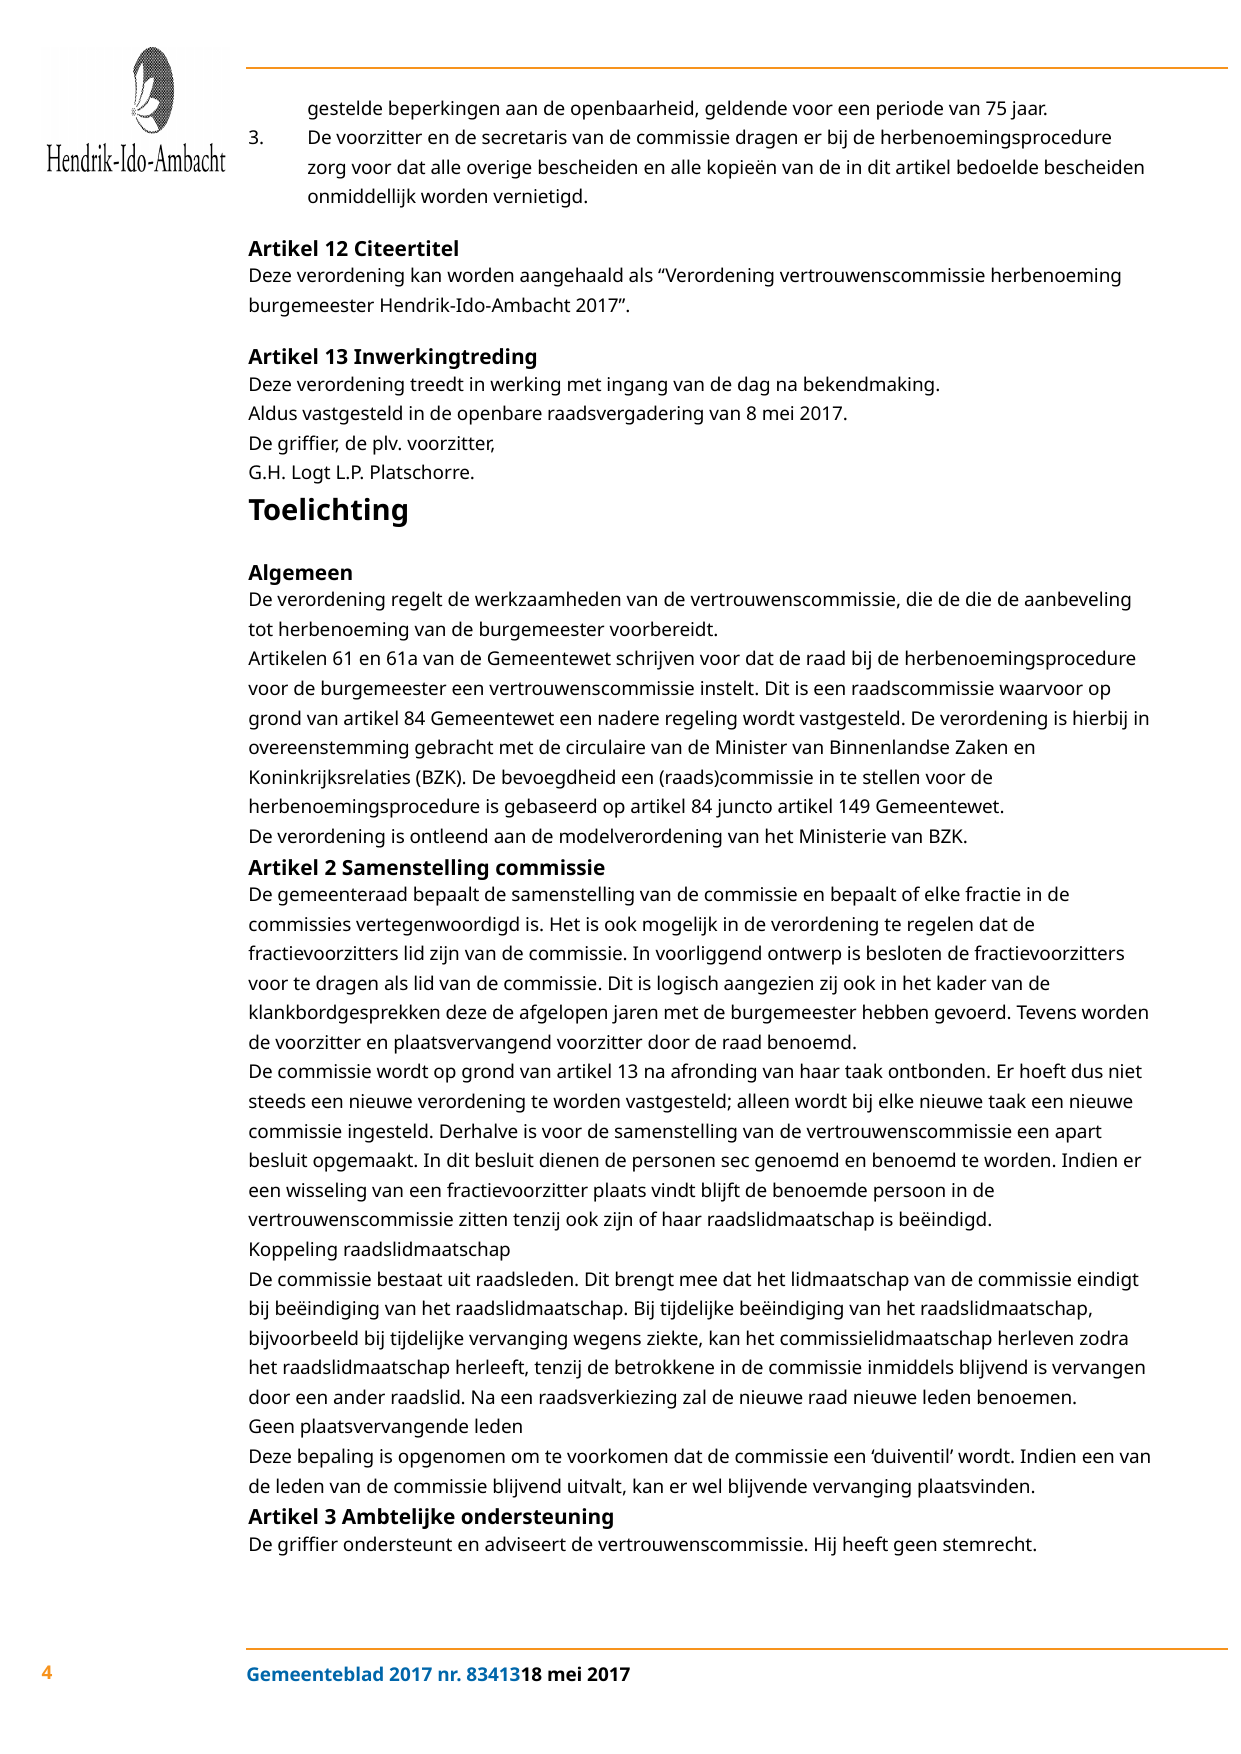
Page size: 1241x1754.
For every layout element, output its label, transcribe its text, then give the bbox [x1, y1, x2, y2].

text De griffier, de plv. voorzitter, [248, 430, 1152, 456]
text Artikel 13 Inwerkingtreding [248, 342, 1152, 371]
text Artikel 2 Samenstelling commissie [248, 853, 1152, 881]
text Toelichting [248, 489, 1152, 529]
text Artikel 3 Ambtelijke ondersteuning [248, 1502, 1152, 1531]
picture [41, 47, 231, 172]
text Deze bepaling is opgenomen om te voorkomen dat de commissie een ‘duiventil’ wordt. Indien een van de leden van de commissie blijvend uitvalt, kan er wel blijvende vervanging plaatsvinden. [248, 1443, 1152, 1498]
list gestelde beperkingen aan de openbaarheid, geldende voor een periode van 75 jaar. [248, 95, 1152, 121]
text G.H. Logt L.P. Platschorre. [248, 459, 1152, 485]
text Artikelen 61 en 61a van de Gemeentewet schrijven voor dat de raad bij de herbenoemingsprocedure voor de burgemeester een vertrouwenscommissie instelt. Dit is een raadscommissie waarvoor op grond van artikel 84 Gemeentewet een nadere regeling wordt vastgesteld. De verordening is hierbij in overeenstemming gebracht met de circulaire van de Minister van Binnenlandse Zaken en Koninkrijksrelaties (BZK). De bevoegdheid een (raads)commissie in te stellen voor de herbenoemingsprocedure is gebaseerd op artikel 84 juncto artikel 149 Gemeentewet. [248, 646, 1152, 819]
text Koppeling raadslidmaatschap [248, 1236, 1152, 1262]
text De commissie wordt op grond van artikel 13 na afronding van haar taak ontbonden. Er hoeft dus niet steeds een nieuwe verordening te worden vastgesteld; alleen wordt bij elke nieuwe taak een nieuwe commissie ingesteld. Derhalve is voor de samenstelling van de vertrouwenscommissie een apart besluit opgemaakt. In dit besluit dienen de personen sec genoemd en benoemd te worden. Indien er een wisseling van een fractievoorzitter plaats vindt blijft de benoemde persoon in de vertrouwenscommissie zitten tenzij ook zijn of haar raadslidmaatschap is beëindigd. [248, 1059, 1152, 1232]
text De verordening is ontleend aan de modelverordening van het Ministerie van BZK. [248, 823, 1152, 849]
list De voorzitter en de secretaris van de commissie dragen er bij de herbenoemingsprocedure zorg voor dat alle overige bescheiden en alle kopieën van de in dit artikel bedoelde bescheiden onmiddellijk worden vernietigd. [248, 124, 1152, 209]
text Aldus vastgesteld in de openbare raadsvergadering van 8 mei 2017. [248, 400, 1152, 426]
text De commissie bestaat uit raadsleden. Dit brengt mee dat het lidmaatschap van de commissie eindigt bij beëindiging van het raadslidmaatschap. Bij tijdelijke beëindiging van het raadslidmaatschap, bijvoorbeeld bij tijdelijke vervanging wegens ziekte, kan het commissielidmaatschap herleven zodra het raadslidmaatschap herleeft, tenzij de betrokkene in de commissie inmiddels blijvend is vervangen door een ander raadslid. Na een raadsverkiezing zal de nieuwe raad nieuwe leden benoemen. [248, 1266, 1152, 1410]
text Geen plaatsvervangende leden [248, 1414, 1152, 1439]
text Artikel 12 Citeertitel [248, 234, 1152, 262]
text De verordening regelt de werkzaamheden van de vertrouwenscommissie, die de die de aanbeveling tot herbenoeming van de burgemeester voorbereidt. [248, 586, 1152, 642]
text De gemeenteraad bepaalt de samenstelling van de commissie en bepaalt of elke fractie in de commissies vertegenwoordigd is. Het is ook mogelijk in de verordening te regelen dat de fractievoorzitters lid zijn van de commissie. In voorliggend ontwerp is besloten de fractievoorzitters voor te dragen als lid van de commissie. Dit is logisch aangezien zij ook in het kader van de klankbordgesprekken deze de afgelopen jaren met de burgemeester hebben gevoerd. Tevens worden de voorzitter en plaatsvervangend voorzitter door de raad benoemd. [248, 881, 1152, 1055]
text Deze verordening treedt in werking met ingang van de dag na bekendmaking. [248, 371, 1152, 397]
text De griffier ondersteunt en adviseert de vertrouwenscommissie. Hij heeft geen stemrecht. [248, 1531, 1152, 1557]
text Algemeen [248, 558, 1152, 586]
text Deze verordening kan worden aangehaald als “Verordening vertrouwenscommissie herbenoeming burgemeester Hendrik-Ido-Ambacht 2017”. [248, 262, 1152, 318]
